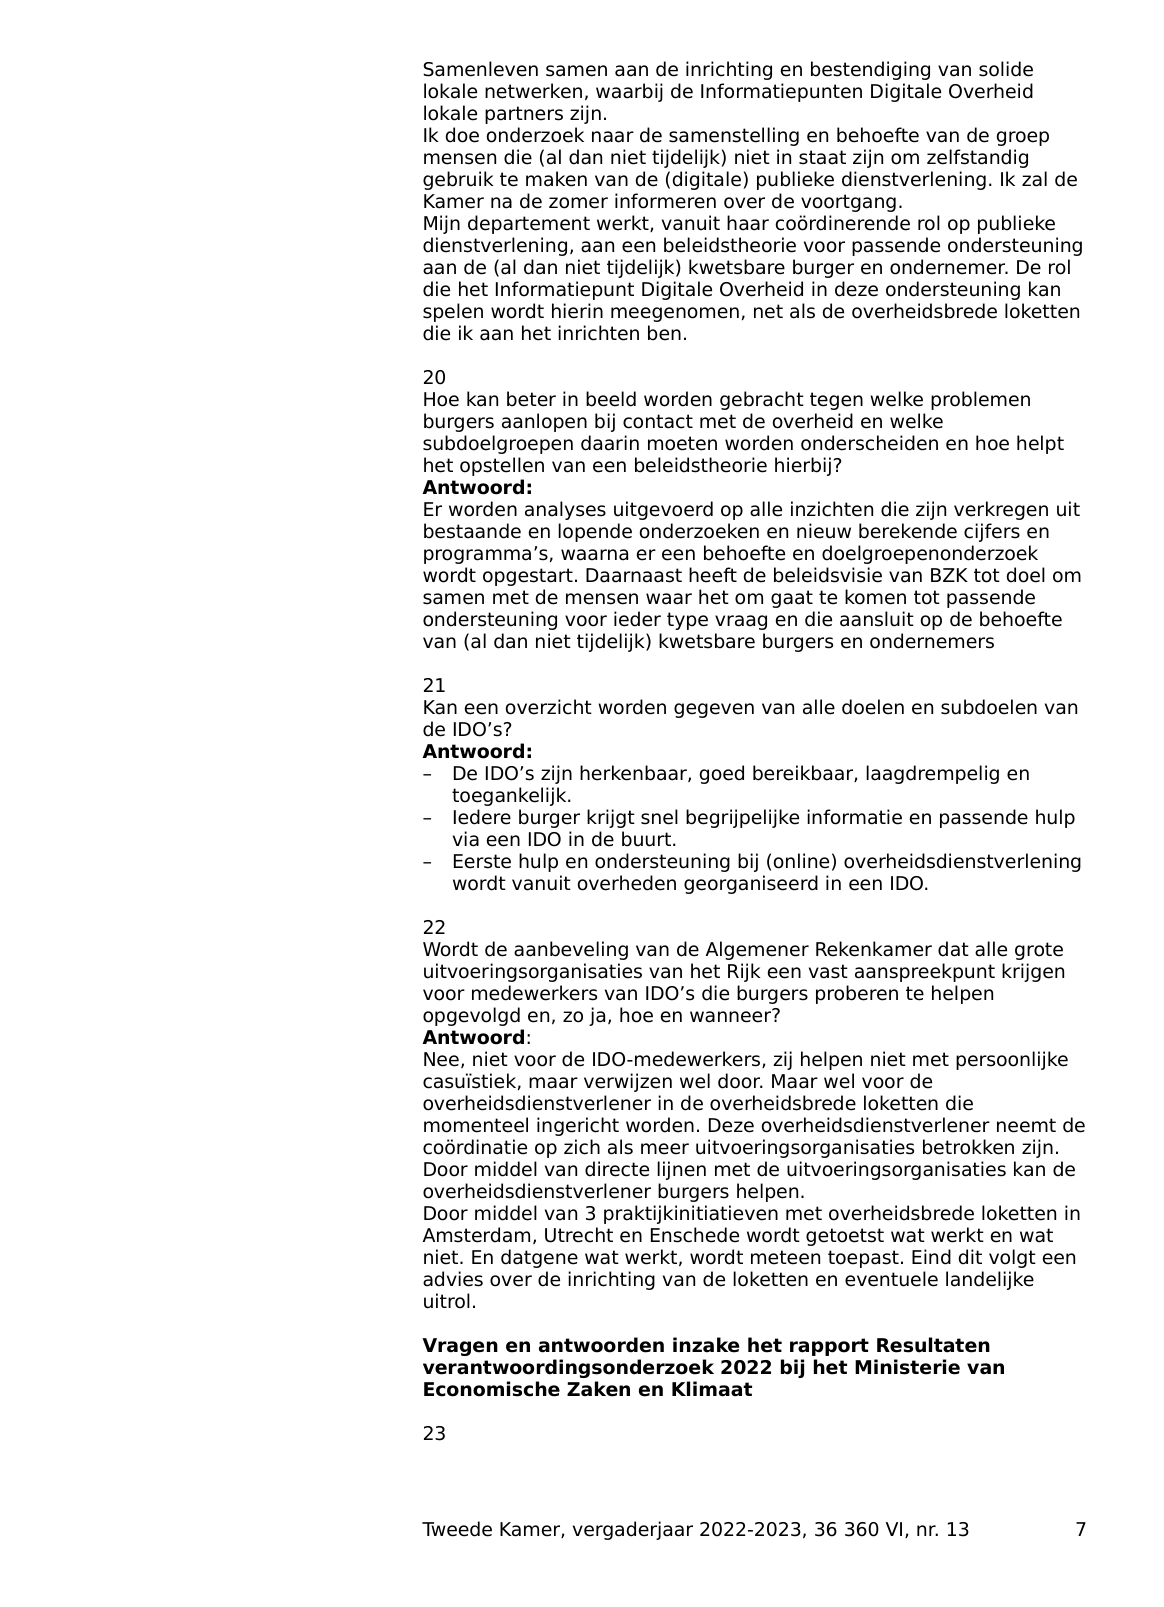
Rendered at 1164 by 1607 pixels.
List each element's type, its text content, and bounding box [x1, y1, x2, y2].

text Antwoord: [422, 477, 1087, 499]
text – De IDO’s zijn herkenbaar, goed bereikbaar, laagdrempelig en toegankelijk. [422, 763, 1087, 807]
text 23 [422, 1423, 1087, 1445]
text Antwoord: [422, 1027, 1087, 1049]
text Wordt de aanbeveling van de Algemener Rekenkamer dat alle grote uitvoeringsorganisaties van het Rijk een vast aanspreekpunt krijgen voor medewerkers van IDO’s die burgers proberen te helpen opgevolgd en, zo ja, hoe en wanneer? [422, 939, 1087, 1027]
text Samenleven samen aan de inrichting en bestendiging van solide lokale netwerken, waarbij de Informatiepunten Digitale Overheid lokale partners zijn. [422, 59, 1087, 125]
text Door middel van 3 praktijkinitiatieven met overheidsbrede loketten in Amsterdam, Utrecht en Enschede wordt getoetst wat werkt en wat niet. En datgene wat werkt, wordt meteen toepast. Eind dit volgt een advies over de inrichting van de loketten en eventuele landelijke uitrol. [422, 1203, 1087, 1312]
text 22 [422, 917, 1087, 939]
text 20 [422, 367, 1087, 389]
text Hoe kan beter in beeld worden gebracht tegen welke problemen burgers aanlopen bij contact met de overheid en welke subdoelgroepen daarin moeten worden onderscheiden en hoe helpt het opstellen van een beleidstheorie hierbij? [422, 389, 1087, 477]
text 21 [422, 675, 1087, 697]
text Kan een overzicht worden gegeven van alle doelen en subdoelen van de IDO’s? [422, 697, 1087, 741]
text – Iedere burger krijgt snel begrijpelijke informatie en passende hulp via een IDO in de buurt. [422, 807, 1087, 851]
text – Eerste hulp en ondersteuning bij (online) overheidsdienstverlening wordt vanuit overheden georganiseerd in een IDO. [422, 851, 1087, 895]
text Mijn departement werkt, vanuit haar coördinerende rol op publieke dienstverlening, aan een beleidstheorie voor passende ondersteuning aan de (al dan niet tijdelijk) kwetsbare burger en ondernemer. De rol die het Informatiepunt Digitale Overheid in deze ondersteuning kan spelen wordt hierin meegenomen, net als de overheidsbrede loketten die ik aan het inrichten ben. [422, 213, 1087, 345]
text Antwoord: [422, 741, 1087, 763]
text Ik doe onderzoek naar de samenstelling en behoefte van de groep mensen die (al dan niet tijdelijk) niet in staat zijn om zelfstandig gebruik te maken van de (digitale) publieke dienstverlening. Ik zal de Kamer na de zomer informeren over de voortgang. [422, 125, 1087, 213]
text Nee, niet voor de IDO-medewerkers, zij helpen niet met persoonlijke casuïstiek, maar verwijzen wel door. Maar wel voor de overheidsdienstverlener in de overheidsbrede loketten die momenteel ingericht worden. Deze overheidsdienstverlener neemt de coördinatie op zich als meer uitvoeringsorganisaties betrokken zijn. Door middel van directe lijnen met de uitvoeringsorganisaties kan de overheidsdienstverlener burgers helpen. [422, 1049, 1087, 1203]
subtitle Vragen en antwoorden inzake het rapport Resultaten verantwoordingsonderzoek 2022 bij het Ministerie van Economische Zaken en Klimaat [422, 1335, 1087, 1401]
text Er worden analyses uitgevoerd op alle inzichten die zijn verkregen uit bestaande en lopende onderzoeken en nieuw berekende cijfers en programma’s, waarna er een behoefte en doelgroepenonderzoek wordt opgestart. Daarnaast heeft de beleidsvisie van BZK tot doel om samen met de mensen waar het om gaat te komen tot passende ondersteuning voor ieder type vraag en die aansluit op de behoefte van (al dan niet tijdelijk) kwetsbare burgers en ondernemers [422, 499, 1087, 653]
